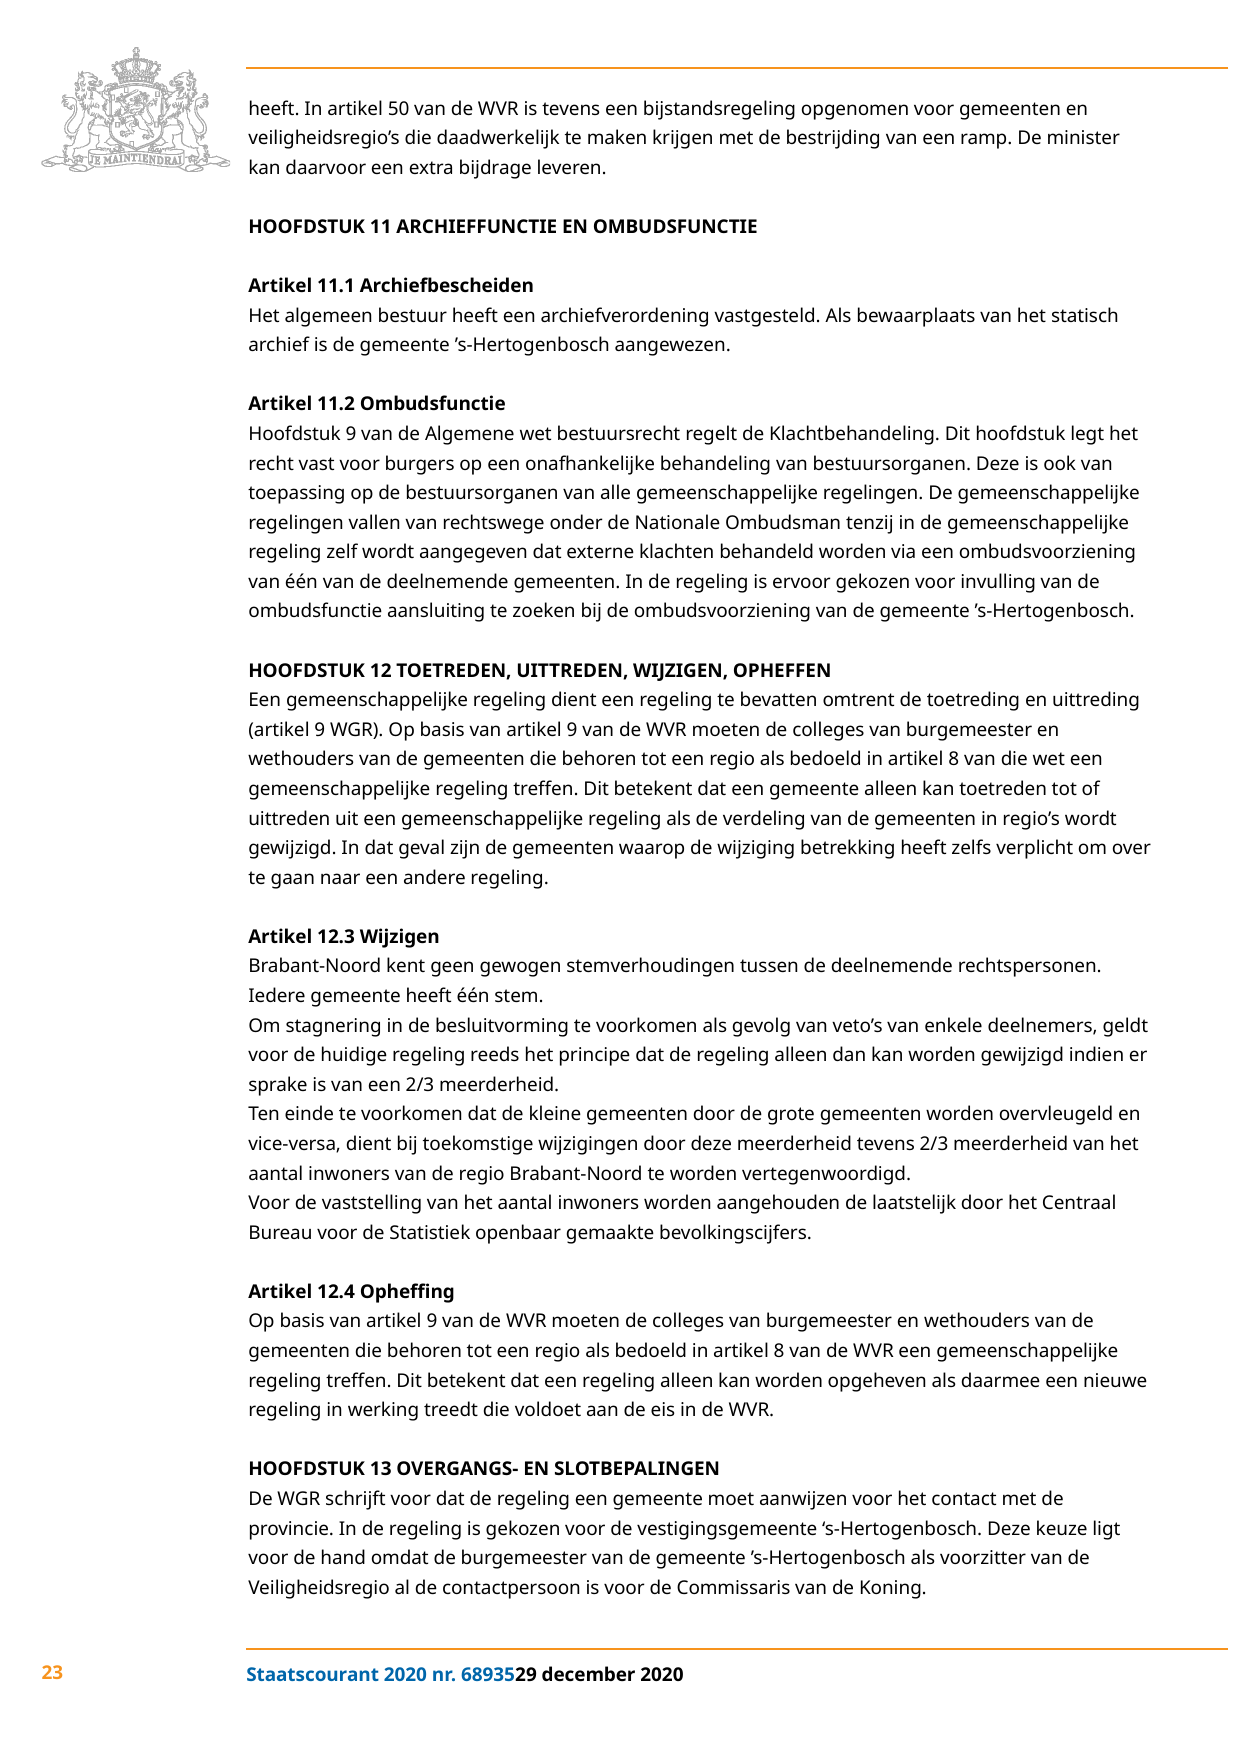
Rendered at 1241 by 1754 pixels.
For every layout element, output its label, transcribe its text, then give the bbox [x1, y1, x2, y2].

text Op basis van artikel 9 van de WVR moeten de colleges van burgemeester en wethouders van de gemeenten die behoren tot een regio als bedoeld in artikel 8 van de WVR een gemeenschappelijke regeling treffen. Dit betekent dat een regeling alleen kan worden opgeheven als daarmee een nieuwe regeling in werking treedt die voldoet aan de eis in de WVR. [248, 1308, 1152, 1422]
text Voor de vaststelling van het aantal inwoners worden aangehouden de laatstelijk door het Centraal Bureau voor de Statistiek openbaar gemaakte bevolkingscijfers. [248, 1189, 1152, 1245]
text HOOFDSTUK 13 OVERGANGS- EN SLOTBEPALINGEN [248, 1456, 1152, 1481]
text Een gemeenschappelijke regeling dient een regeling te bevatten omtrent de toetreding en uittreding (artikel 9 WGR). Op basis van artikel 9 van de WVR moeten de colleges van burgemeester en wethouders van de gemeenten die behoren tot een regio als bedoeld in artikel 8 van die wet een gemeenschappelijke regeling treffen. Dit betekent dat een gemeente alleen kan toetreden tot of uittreden uit een gemeenschappelijke regeling als de verdeling van de gemeenten in regio’s wordt gewijzigd. In dat geval zijn de gemeenten waarop de wijziging betrekking heeft zelfs verplicht om over te gaan naar een andere regeling. [248, 686, 1152, 890]
text Artikel 12.4 Opheffing [248, 1278, 1152, 1304]
text Ten einde te voorkomen dat de kleine gemeenten door de grote gemeenten worden overvleugeld en vice-versa, dient bij toekomstige wijzigingen door deze meerderheid tevens 2/3 meerderheid van het aantal inwoners van de regio Brabant-Noord te worden vertegenwoordigd. [248, 1101, 1152, 1186]
text Hoofdstuk 9 van de Algemene wet bestuursrecht regelt de Klachtbehandeling. Dit hoofdstuk legt het recht vast voor burgers op een onafhankelijke behandeling van bestuursorganen. Deze is ook van toepassing op de bestuursorganen van alle gemeenschappelijke regelingen. De gemeenschappelijke regelingen vallen van rechtswege onder de Nationale Ombudsman tenzij in de gemeenschappelijke regeling zelf wordt aangegeven dat externe klachten behandeld worden via een ombudsvoorziening van één van de deelnemende gemeenten. In de regeling is ervoor gekozen voor invulling van de ombudsfunctie aansluiting te zoeken bij de ombudsvoorziening van de gemeente ’s-Hertogenbosch. [248, 420, 1152, 623]
text Artikel 12.3 Wijzigen [248, 923, 1152, 949]
text HOOFDSTUK 11 ARCHIEFFUNCTIE EN OMBUDSFUNCTIE [248, 213, 1152, 239]
picture [41, 47, 231, 172]
text Artikel 11.1 Archiefbescheiden [248, 272, 1152, 298]
text heeft. In artikel 50 van de WVR is tevens een bijstandsregeling opgenomen voor gemeenten en veiligheidsregio’s die daadwerkelijk te maken krijgen met de bestrijding van een ramp. De minister kan daarvoor een extra bijdrage leveren. [248, 95, 1152, 180]
text Het algemeen bestuur heeft een archiefverordening vastgesteld. Als bewaarplaats van het statisch archief is de gemeente ’s-Hertogenbosch aangewezen. [248, 302, 1152, 357]
text Om stagnering in de besluitvorming te voorkomen als gevolg van veto’s van enkele deelnemers, geldt voor de huidige regeling reeds het principe dat de regeling alleen dan kan worden gewijzigd indien er sprake is van een 2/3 meerderheid. [248, 1012, 1152, 1097]
text Brabant-Noord kent geen gewogen stemverhoudingen tussen de deelnemende rechtspersonen. Iedere gemeente heeft één stem. [248, 953, 1152, 1008]
text Artikel 11.2 Ombudsfunctie [248, 391, 1152, 416]
text De WGR schrijft voor dat de regeling een gemeente moet aanwijzen voor het contact met de provincie. In de regeling is gekozen voor de vestigingsgemeente ‘s-Hertogenbosch. Deze keuze ligt voor de hand omdat de burgemeester van de gemeente ’s-Hertogenbosch als voorzitter van de Veiligheidsregio al de contactpersoon is voor de Commissaris van de Koning. [248, 1485, 1152, 1600]
text HOOFDSTUK 12 TOETREDEN, UITTREDEN, WIJZIGEN, OPHEFFEN [248, 657, 1152, 683]
